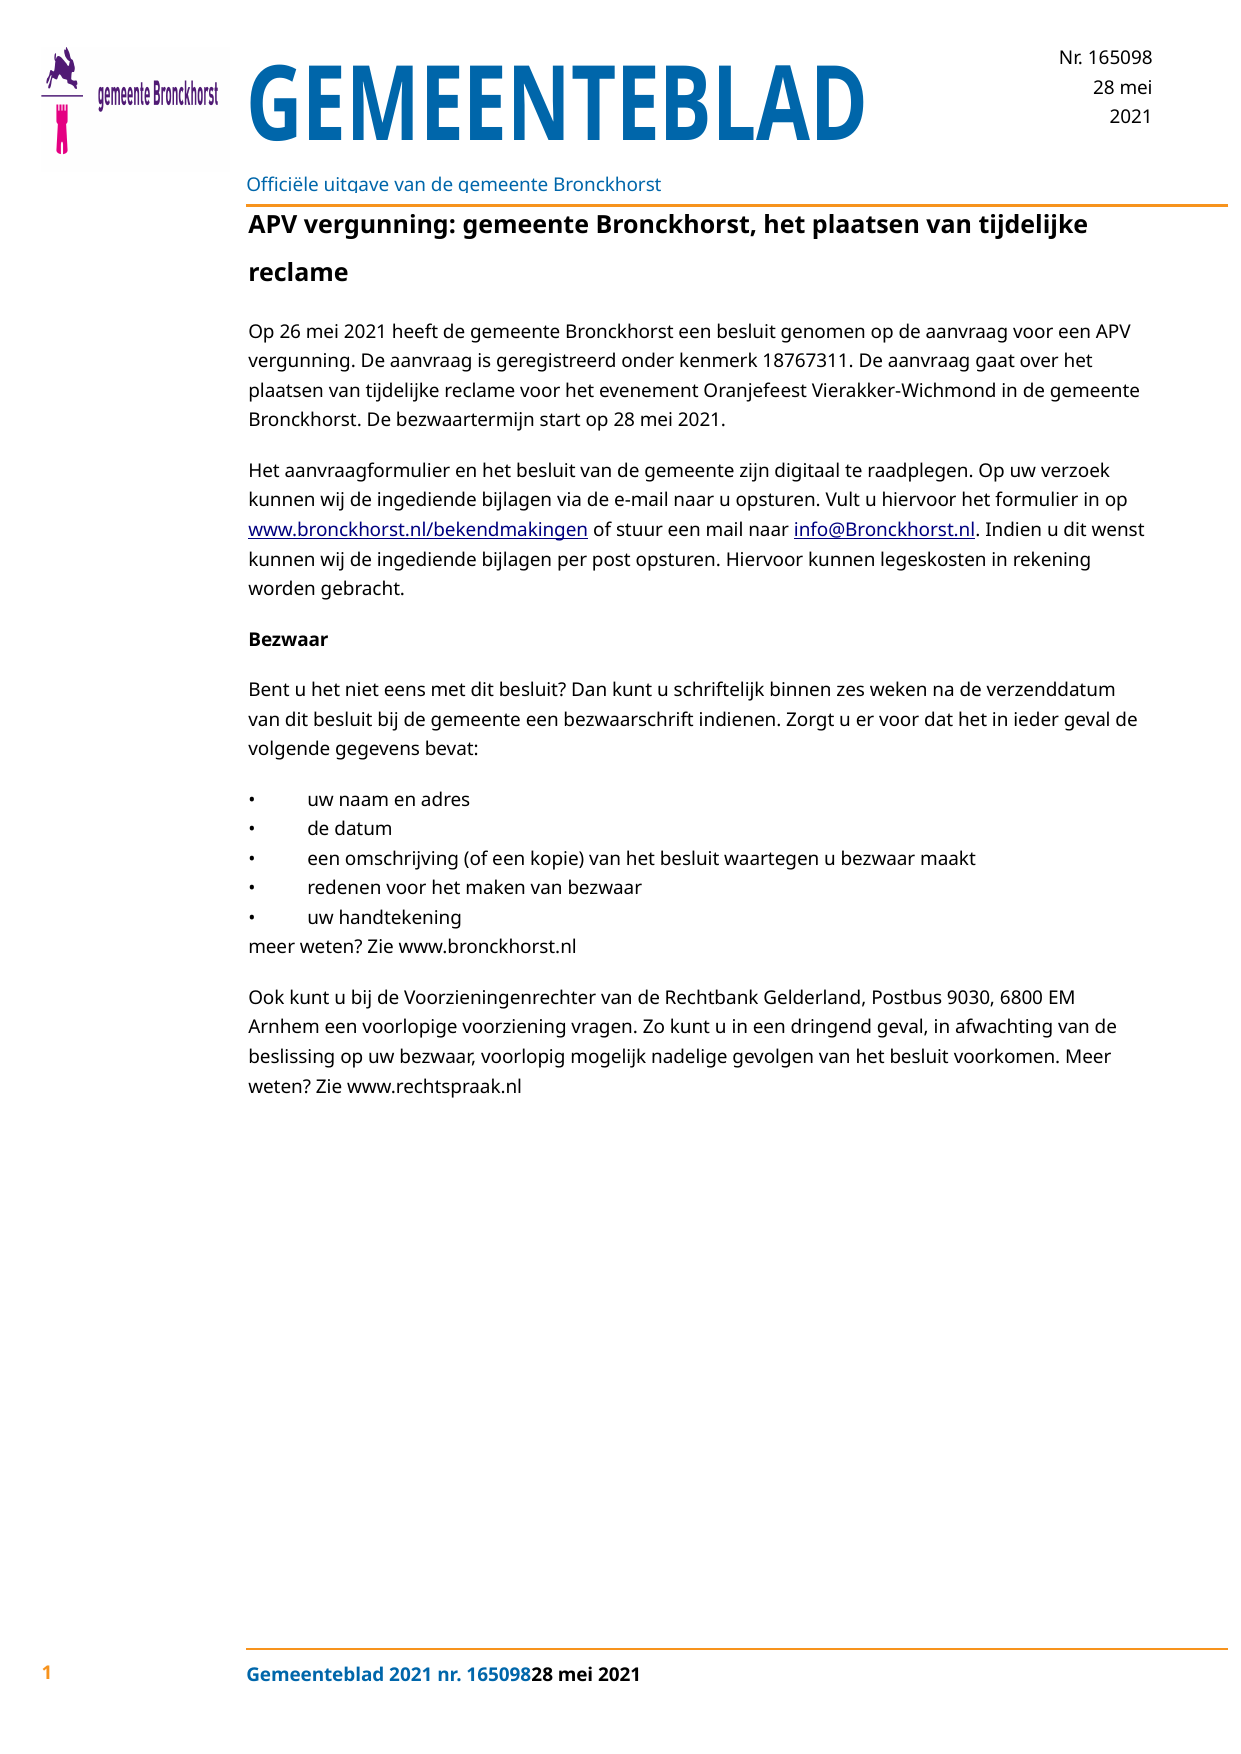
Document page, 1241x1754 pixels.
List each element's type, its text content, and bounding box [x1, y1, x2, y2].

text Bent u het niet eens met dit besluit? Dan kunt u schriftelijk binnen zes weken na de verzenddatum van dit besluit bij de gemeente een bezwaarschrift indienen. Zorgt u er voor dat het in ieder geval de volgende gegevens bevat: [248, 676, 1152, 761]
text Bezwaar [248, 626, 1152, 652]
text Ook kunt u bij de Voorzieningenrechter van de Rechtbank Gelderland, Postbus 9030, 6800 EM Arnhem een voorlopige voorziening vragen. Zo kunt u in een dringend geval, in afwachting van de beslissing op uw bezwaar, voorlopig mogelijk nadelige gevolgen van het besluit voorkomen. Meer weten? Zie www.rechtspraak.nl [248, 984, 1152, 1099]
text Op 26 mei 2021 heeft de gemeente Bronckhorst een besluit genomen op de aanvraag voor een APV vergunning. De aanvraag is geregistreerd onder kenmerk 18767311. De aanvraag gaat over het plaatsen van tijdelijke reclame voor het evenement Oranjefeest Vierakker-Wichmond in de gemeente Bronckhorst. De bezwaartermijn start op 28 mei 2021. [248, 318, 1152, 432]
text APV vergunning: gemeente Bronckhorst, het plaatsen van tijdelijke reclame [248, 207, 1152, 288]
list uw handtekening [248, 904, 1152, 930]
list redenen voor het maken van bezwaar [248, 874, 1152, 900]
picture [41, 47, 231, 172]
list een omschrijving (of een kopie) van het besluit waartegen u bezwaar maakt [248, 845, 1152, 871]
list de datum [248, 815, 1152, 841]
list uw naam en adres [248, 786, 1152, 812]
text meer weten? Zie www.bronckhorst.nl [248, 934, 1152, 959]
text Het aanvraagformulier en het besluit van de gemeente zijn digitaal te raadplegen. Op uw verzoek kunnen wij de ingediende bijlagen via de e-mail naar u opsturen. Vult u hiervoor het formulier in op www.bronckhorst.nl/bekendmakingen of stuur een mail naar info@Bronckhorst.nl. Indien u dit wenst kunnen wij de ingediende bijlagen per post opsturen. Hiervoor kunnen legeskosten in rekening worden gebracht. [248, 457, 1152, 601]
